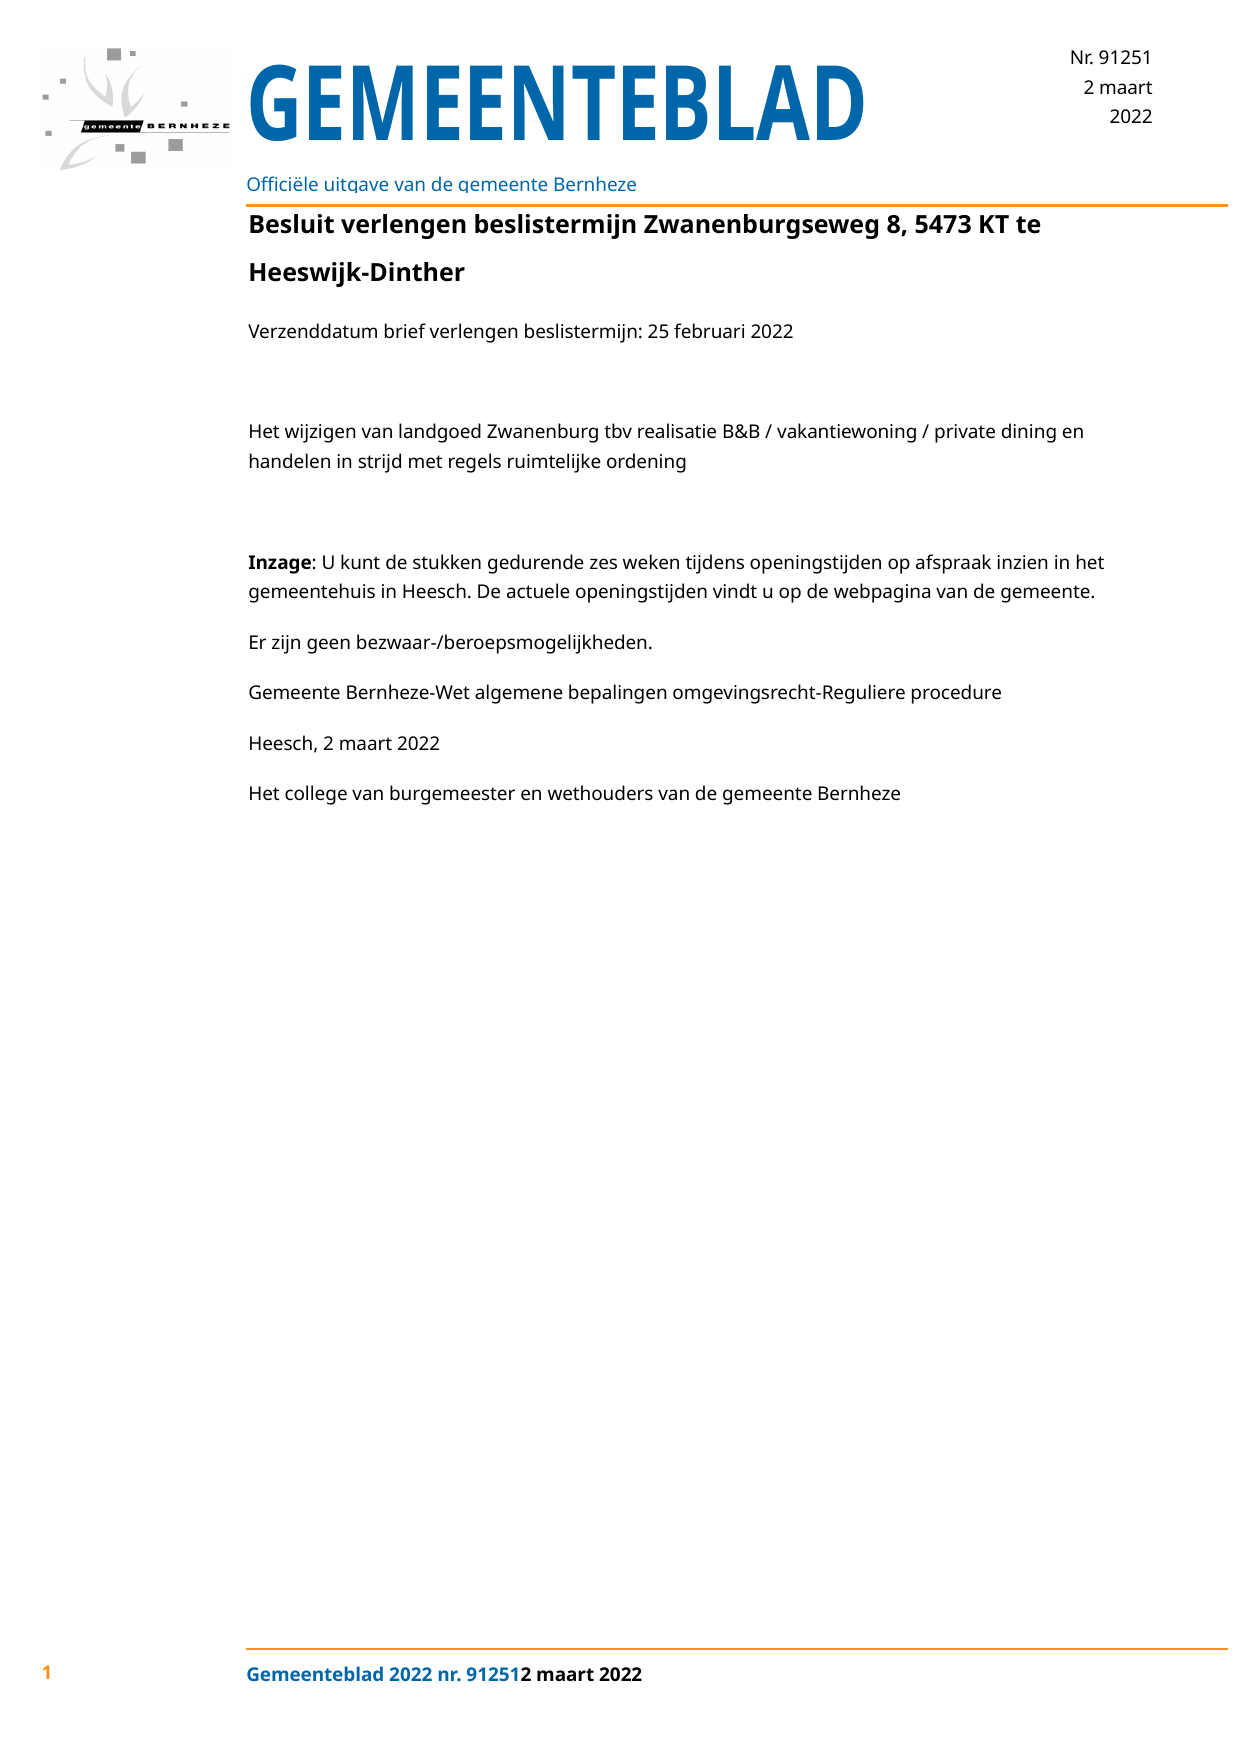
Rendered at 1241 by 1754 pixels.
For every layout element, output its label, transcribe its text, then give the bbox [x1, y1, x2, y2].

text Gemeente Bernheze-Wet algemene bepalingen omgevingsrecht-Reguliere procedure [248, 679, 1152, 705]
text Besluit verlengen beslistermijn Zwanenburgseweg 8, 5473 KT te Heeswijk-Dinther [248, 207, 1152, 288]
text Inzage: U kunt de stukken gedurende zes weken tijdens openingstijden op afspraak inzien in het gemeentehuis in Heesch. De actuele openingstijden vindt u op de webpagina van de gemeente. [248, 549, 1152, 604]
picture [41, 47, 231, 172]
text Het wijzigen van landgoed Zwanenburg tbv realisatie B&B / vakantiewoning / private dining en handelen in strijd met regels ruimtelijke ordening [248, 419, 1152, 474]
text Verzenddatum brief verlengen beslistermijn: 25 februari 2022 [248, 318, 1152, 344]
text Het college van burgemeester en wethouders van de gemeente Bernheze [248, 780, 1152, 806]
text Er zijn geen bezwaar-/beroepsmogelijkheden. [248, 629, 1152, 655]
text Heesch, 2 maart 2022 [248, 730, 1152, 756]
